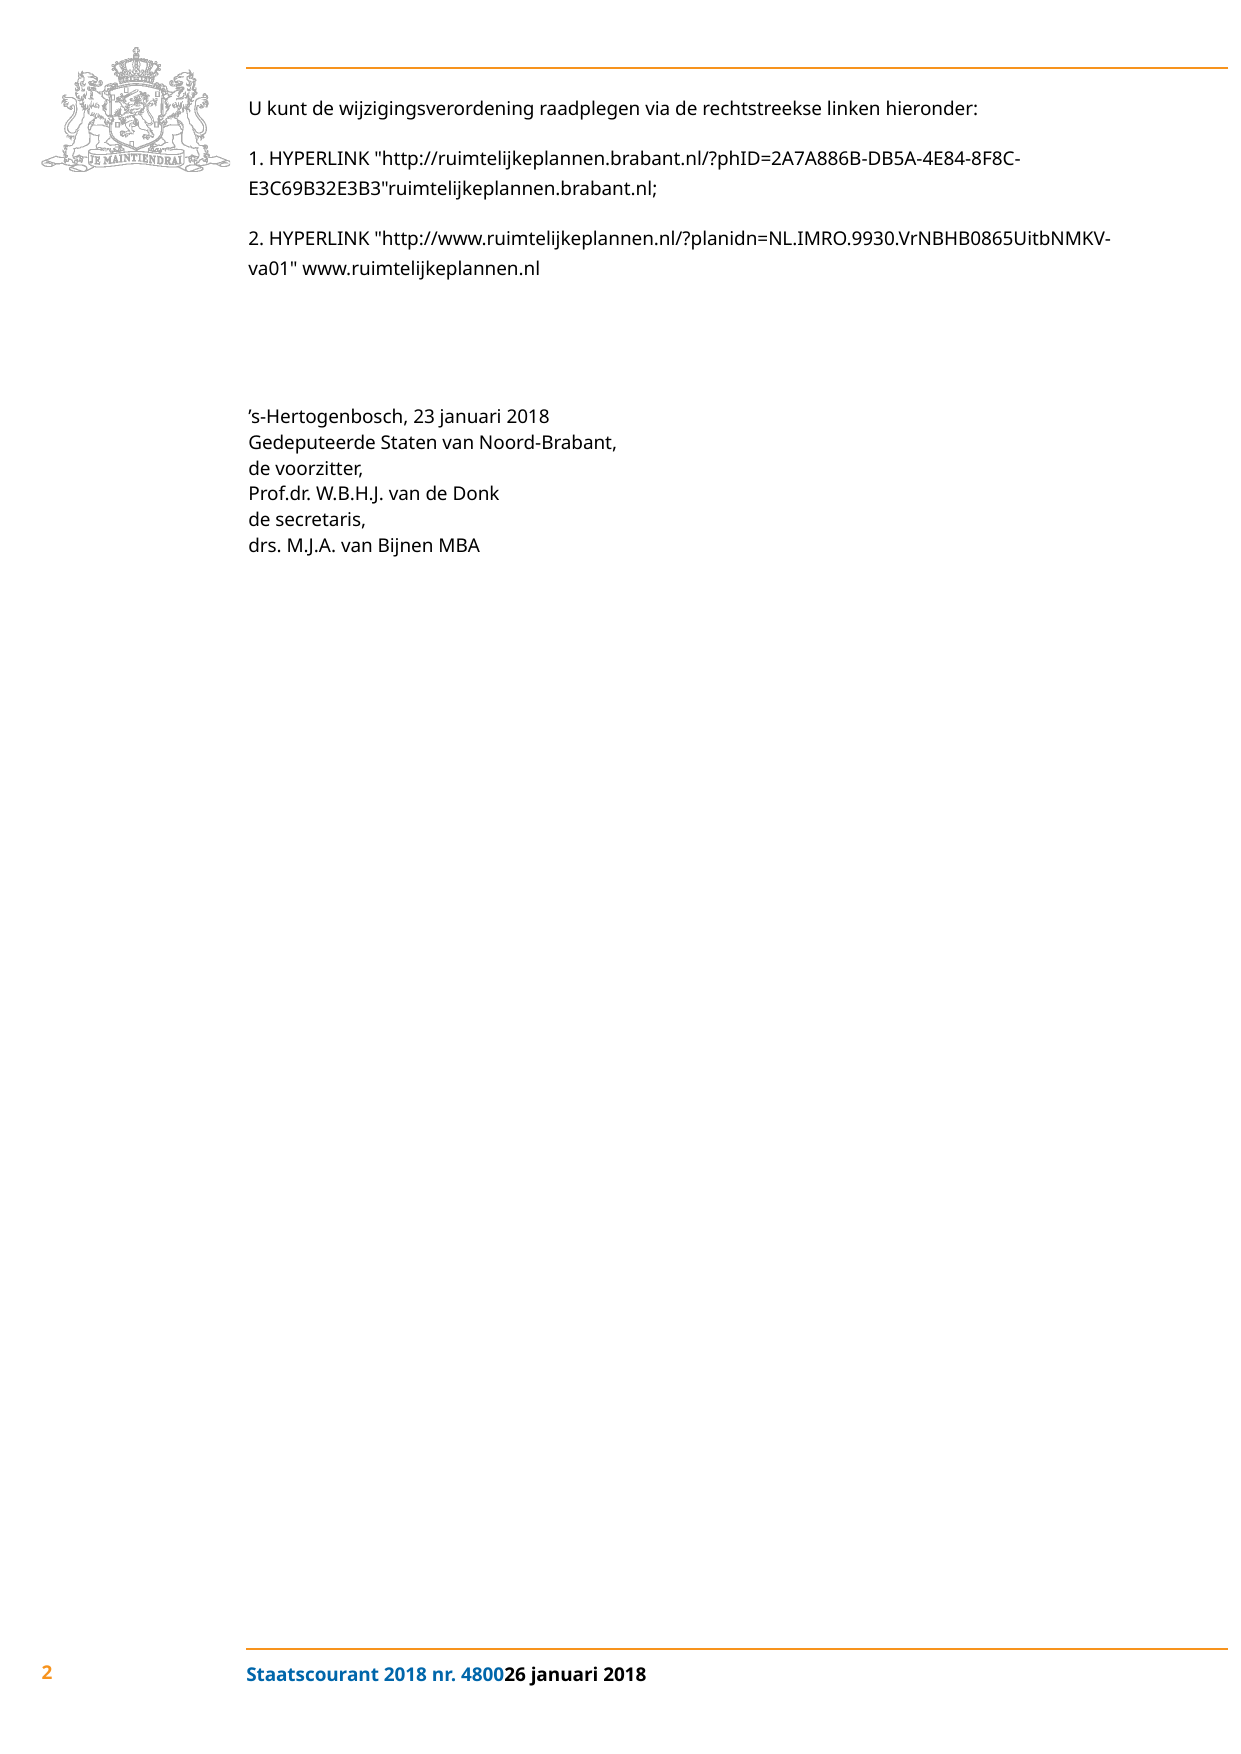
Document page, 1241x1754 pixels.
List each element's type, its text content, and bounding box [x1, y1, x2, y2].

text ’s-Hertogenbosch, 23 januari 2018 [248, 403, 1152, 429]
text Gedeputeerde Staten van Noord-Brabant, [248, 429, 1152, 455]
text 1. HYPERLINK "http://ruimtelijkeplannen.brabant.nl/?phID=2A7A886B-DB5A-4E84-8F8C-E3C69B32E3B3"ruimtelijkeplannen.brabant.nl; [248, 145, 1152, 201]
text de voorzitter, [248, 455, 1152, 481]
text U kunt de wijzigingsverordening raadplegen via de rechtstreekse linken hieronder: [248, 95, 1152, 121]
text drs. M.J.A. van Bijnen MBA [248, 532, 1152, 558]
text de secretaris, [248, 506, 1152, 532]
text 2. HYPERLINK "http://www.ruimtelijkeplannen.nl/?planidn=NL.IMRO.9930.VrNBHB0865UitbNMKV-va01" www.ruimtelijkeplannen.nl [248, 225, 1152, 281]
text Prof.dr. W.B.H.J. van de Donk [248, 481, 1152, 506]
picture [41, 47, 231, 172]
